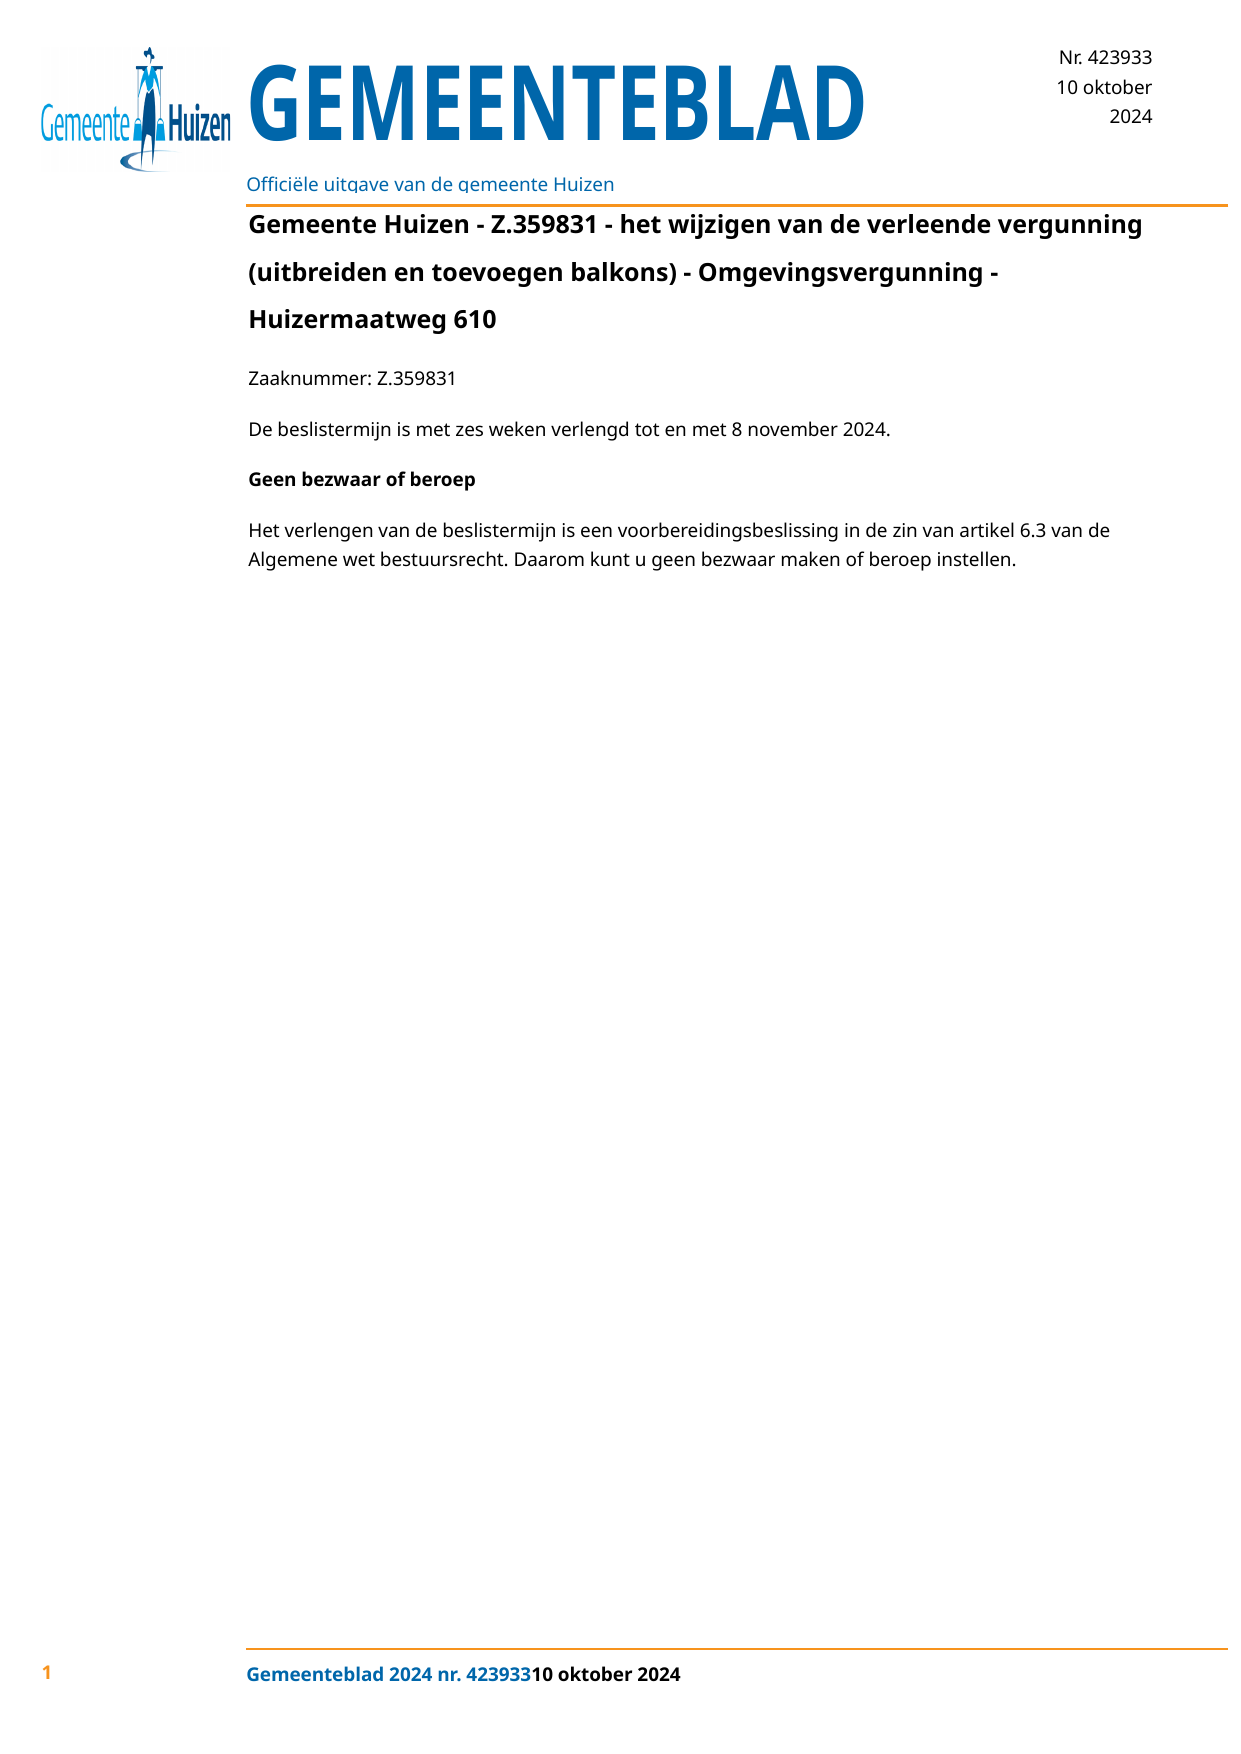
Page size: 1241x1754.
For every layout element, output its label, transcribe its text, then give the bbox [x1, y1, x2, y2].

text Geen bezwaar of beroep [248, 466, 1152, 492]
text Zaaknummer: Z.359831 [248, 366, 1152, 391]
text Het verlengen van de beslistermijn is een voorbereidingsbeslissing in de zin van artikel 6.3 van de Algemene wet bestuursrecht. Daarom kunt u geen bezwaar maken of beroep instellen. [248, 517, 1152, 572]
text De beslistermijn is met zes weken verlengd tot en met 8 november 2024. [248, 416, 1152, 442]
text Gemeente Huizen - Z.359831 - het wijzigen van de verleende vergunning (uitbreiden en toevoegen balkons) - Omgevingsvergunning - Huizermaatweg 610 [248, 207, 1152, 336]
picture [41, 47, 231, 172]
